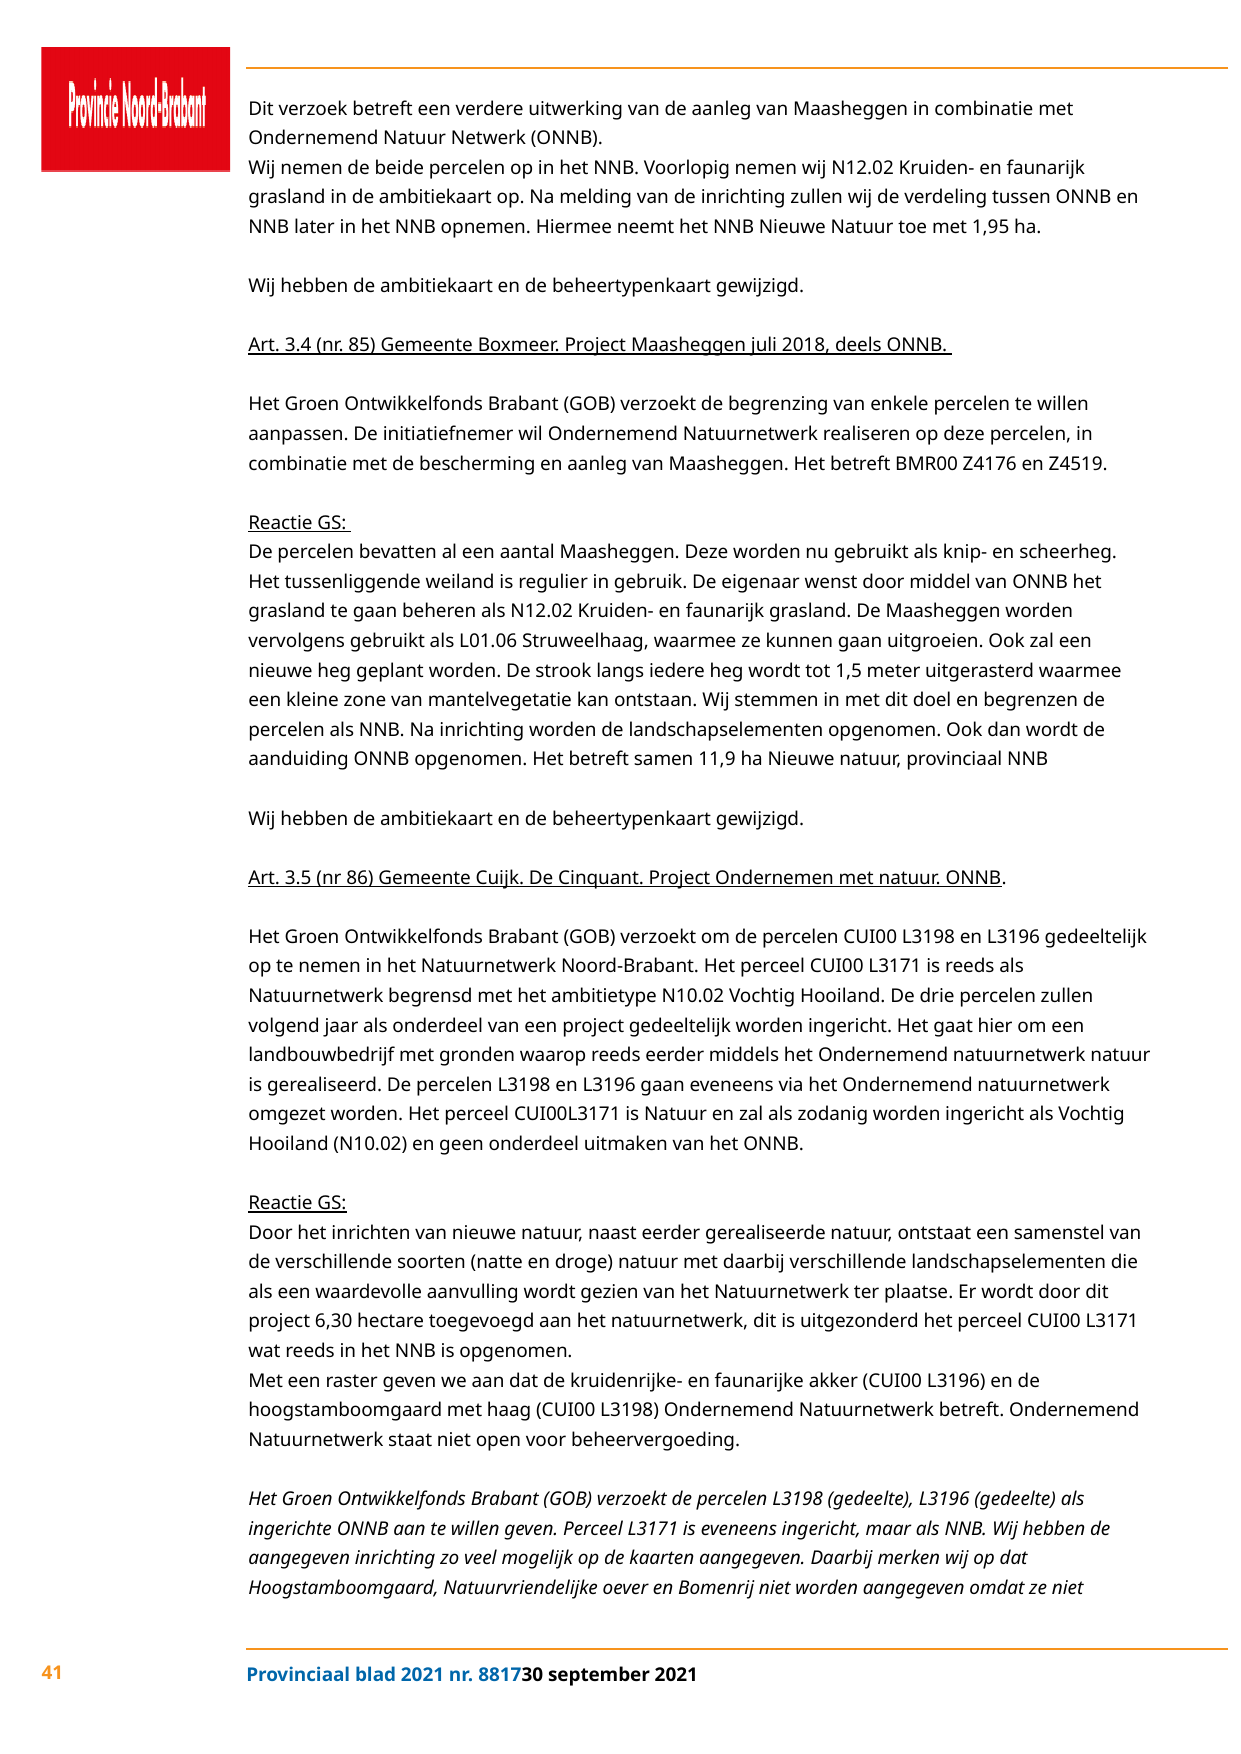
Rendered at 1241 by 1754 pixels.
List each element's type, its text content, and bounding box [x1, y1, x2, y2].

text Het Groen Ontwikkelfonds Brabant (GOB) verzoekt om de percelen CUI00 L3198 en L3196 gedeeltelijk op te nemen in het Natuurnetwerk Noord-Brabant. Het perceel CUI00 L3171 is reeds als Natuurnetwerk begrensd met het ambitietype N10.02 Vochtig Hooiland. De drie percelen zullen volgend jaar als onderdeel van een project gedeeltelijk worden ingericht. Het gaat hier om een landbouwbedrijf met gronden waarop reeds eerder middels het Ondernemend natuurnetwerk natuur is gerealiseerd. De percelen L3198 en L3196 gaan eveneens via het Ondernemend natuurnetwerk omgezet worden. Het perceel CUI00L3171 is Natuur en zal als zodanig worden ingericht als Vochtig Hooiland (N10.02) en geen onderdeel uitmaken van het ONNB. [248, 923, 1152, 1156]
text Reactie GS: [248, 1189, 1152, 1215]
text Dit verzoek betreft een verdere uitwerking van de aanleg van Maasheggen in combinatie met Ondernemend Natuur Netwerk (ONNB). [248, 95, 1152, 150]
text Art. 3.4 (nr. 85) Gemeente Boxmeer. Project Maasheggen juli 2018, deels ONNB. [248, 331, 1152, 357]
text Wij nemen de beide percelen op in het NNB. Voorlopig nemen wij N12.02 Kruiden- en faunarijk grasland in de ambitiekaart op. Na melding van de inrichting zullen wij de verdeling tussen ONNB en NNB later in het NNB opnemen. Hiermee neemt het NNB Nieuwe Natuur toe met 1,95 ha. [248, 154, 1152, 239]
text Door het inrichten van nieuwe natuur, naast eerder gerealiseerde natuur, ontstaat een samenstel van de verschillende soorten (natte en droge) natuur met daarbij verschillende landschapselementen die als een waardevolle aanvulling wordt gezien van het Natuurnetwerk ter plaatse. Er wordt door dit project 6,30 hectare toegevoegd aan het natuurnetwerk, dit is uitgezonderd het perceel CUI00 L3171 wat reeds in het NNB is opgenomen. [248, 1219, 1152, 1363]
text Reactie GS: [248, 509, 1152, 535]
text Met een raster geven we aan dat de kruidenrijke- en faunarijke akker (CUI00 L3196) en de hoogstamboomgaard met haag (CUI00 L3198) Ondernemend Natuurnetwerk betreft. Ondernemend Natuurnetwerk staat niet open voor beheervergoeding. [248, 1367, 1152, 1452]
text Wij hebben de ambitiekaart en de beheertypenkaart gewijzigd. [248, 805, 1152, 831]
text De percelen bevatten al een aantal Maasheggen. Deze worden nu gebruikt als knip- en scheerheg. Het tussenliggende weiland is regulier in gebruik. De eigenaar wenst door middel van ONNB het grasland te gaan beheren als N12.02 Kruiden- en faunarijk grasland. De Maasheggen worden vervolgens gebruikt als L01.06 Struweelhaag, waarmee ze kunnen gaan uitgroeien. Ook zal een nieuwe heg geplant worden. De strook langs iedere heg wordt tot 1,5 meter uitgerasterd waarmee een kleine zone van mantelvegetatie kan ontstaan. Wij stemmen in met dit doel en begrenzen de percelen als NNB. Na inrichting worden de landschapselementen opgenomen. Ook dan wordt de aanduiding ONNB opgenomen. Het betreft samen 11,9 ha Nieuwe natuur, provinciaal NNB [248, 538, 1152, 771]
text Wij hebben de ambitiekaart en de beheertypenkaart gewijzigd. [248, 272, 1152, 298]
text Het Groen Ontwikkelfonds Brabant (GOB) verzoekt de begrenzing van enkele percelen te willen aanpassen. De initiatiefnemer wil Ondernemend Natuurnetwerk realiseren op deze percelen, in combinatie met de bescherming en aanleg van Maasheggen. Het betreft BMR00 Z4176 en Z4519. [248, 391, 1152, 476]
text Art. 3.5 (nr 86) Gemeente Cuijk. De Cinquant. Project Ondernemen met natuur. ONNB. [248, 864, 1152, 890]
text Het Groen Ontwikkelfonds Brabant (GOB) verzoekt de percelen L3198 (gedeelte), L3196 (gedeelte) als ingerichte ONNB aan te willen geven. Perceel L3171 is eveneens ingericht, maar als NNB. Wij hebben de aangegeven inrichting zo veel mogelijk op de kaarten aangegeven. Daarbij merken wij op dat Hoogstamboomgaard, Natuurvriendelijke oever en Bomenrij niet worden aangegeven omdat ze niet [248, 1485, 1152, 1600]
picture [41, 47, 231, 172]
